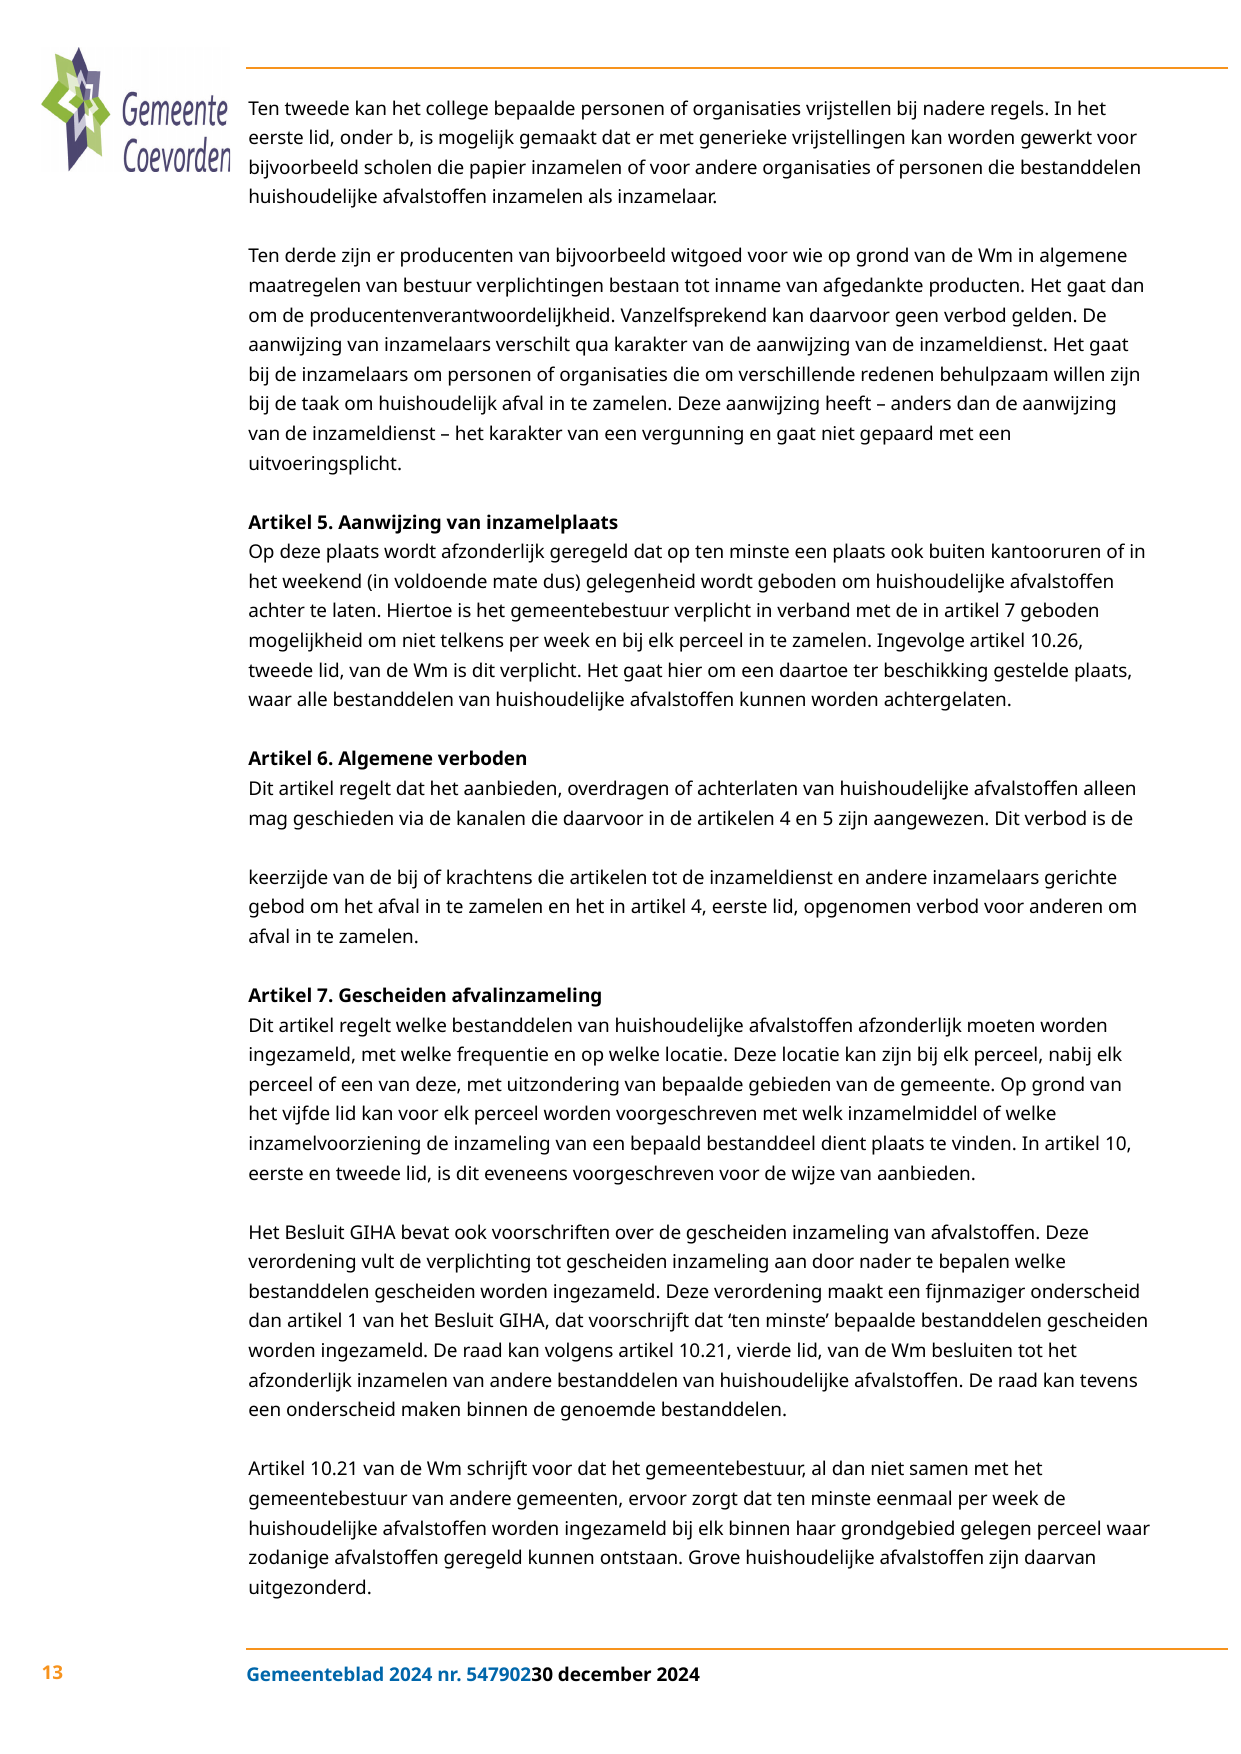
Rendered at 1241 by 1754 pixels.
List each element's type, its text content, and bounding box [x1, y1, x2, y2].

text Artikel 6. Algemene verboden [248, 746, 1152, 771]
text Het Besluit GIHA bevat ook voorschriften over de gescheiden inzameling van afvalstoffen. Deze verordening vult de verplichting tot gescheiden inzameling aan door nader te bepalen welke bestanddelen gescheiden worden ingezameld. Deze verordening maakt een fijnmaziger onderscheid dan artikel 1 van het Besluit GIHA, dat voorschrijft dat ‘ten minste’ bepaalde bestanddelen gescheiden worden ingezameld. De raad kan volgens artikel 10.21, vierde lid, van de Wm besluiten tot het afzonderlijk inzamelen van andere bestanddelen van huishoudelijke afvalstoffen. De raad kan tevens een onderscheid maken binnen de genoemde bestanddelen. [248, 1219, 1152, 1422]
text Ten derde zijn er producenten van bijvoorbeeld witgoed voor wie op grond van de Wm in algemene maatregelen van bestuur verplichtingen bestaan tot inname van afgedankte producten. Het gaat dan om de producentenverantwoordelijkheid. Vanzelfsprekend kan daarvoor geen verbod gelden. De aanwijzing van inzamelaars verschilt qua karakter van de aanwijzing van de inzameldienst. Het gaat bij de inzamelaars om personen of organisaties die om verschillende redenen behulpzaam willen zijn bij de taak om huishoudelijk afval in te zamelen. Deze aanwijzing heeft – anders dan de aanwijzing van de inzameldienst – het karakter van een vergunning en gaat niet gepaard met een uitvoeringsplicht. [248, 243, 1152, 476]
text Artikel 7. Gescheiden afvalinzameling [248, 982, 1152, 1008]
text Artikel 5. Aanwijzing van inzamelplaats [248, 509, 1152, 535]
text Dit artikel regelt welke bestanddelen van huishoudelijke afvalstoffen afzonderlijk moeten worden ingezameld, met welke frequentie en op welke locatie. Deze locatie kan zijn bij elk perceel, nabij elk perceel of een van deze, met uitzondering van bepaalde gebieden van de gemeente. Op grond van het vijfde lid kan voor elk perceel worden voorgeschreven met welk inzamelmiddel of welke inzamelvoorziening de inzameling van een bepaald bestanddeel dient plaats te vinden. In artikel 10, eerste en tweede lid, is dit eveneens voorgeschreven voor de wijze van aanbieden. [248, 1012, 1152, 1186]
text Artikel 10.21 van de Wm schrijft voor dat het gemeentebestuur, al dan niet samen met het gemeentebestuur van andere gemeenten, ervoor zorgt dat ten minste eenmaal per week de huishoudelijke afvalstoffen worden ingezameld bij elk binnen haar grondgebied gelegen perceel waar zodanige afvalstoffen geregeld kunnen ontstaan. Grove huishoudelijke afvalstoffen zijn daarvan uitgezonderd. [248, 1456, 1152, 1600]
picture [41, 47, 231, 172]
text Ten tweede kan het college bepaalde personen of organisaties vrijstellen bij nadere regels. In het eerste lid, onder b, is mogelijk gemaakt dat er met generieke vrijstellingen kan worden gewerkt voor bijvoorbeeld scholen die papier inzamelen of voor andere organisaties of personen die bestanddelen huishoudelijke afvalstoffen inzamelen als inzamelaar. [248, 95, 1152, 209]
text Op deze plaats wordt afzonderlijk geregeld dat op ten minste een plaats ook buiten kantooruren of in het weekend (in voldoende mate dus) gelegenheid wordt geboden om huishoudelijke afvalstoffen achter te laten. Hiertoe is het gemeentebestuur verplicht in verband met de in artikel 7 geboden mogelijkheid om niet telkens per week en bij elk perceel in te zamelen. Ingevolge artikel 10.26, tweede lid, van de Wm is dit verplicht. Het gaat hier om een daartoe ter beschikking gestelde plaats, waar alle bestanddelen van huishoudelijke afvalstoffen kunnen worden achtergelaten. [248, 538, 1152, 712]
text Dit artikel regelt dat het aanbieden, overdragen of achterlaten van huishoudelijke afvalstoffen alleen mag geschieden via de kanalen die daarvoor in de artikelen 4 en 5 zijn aangewezen. Dit verbod is de [248, 775, 1152, 831]
text keerzijde van de bij of krachtens die artikelen tot de inzameldienst en andere inzamelaars gerichte gebod om het afval in te zamelen en het in artikel 4, eerste lid, opgenomen verbod voor anderen om afval in te zamelen. [248, 864, 1152, 949]
